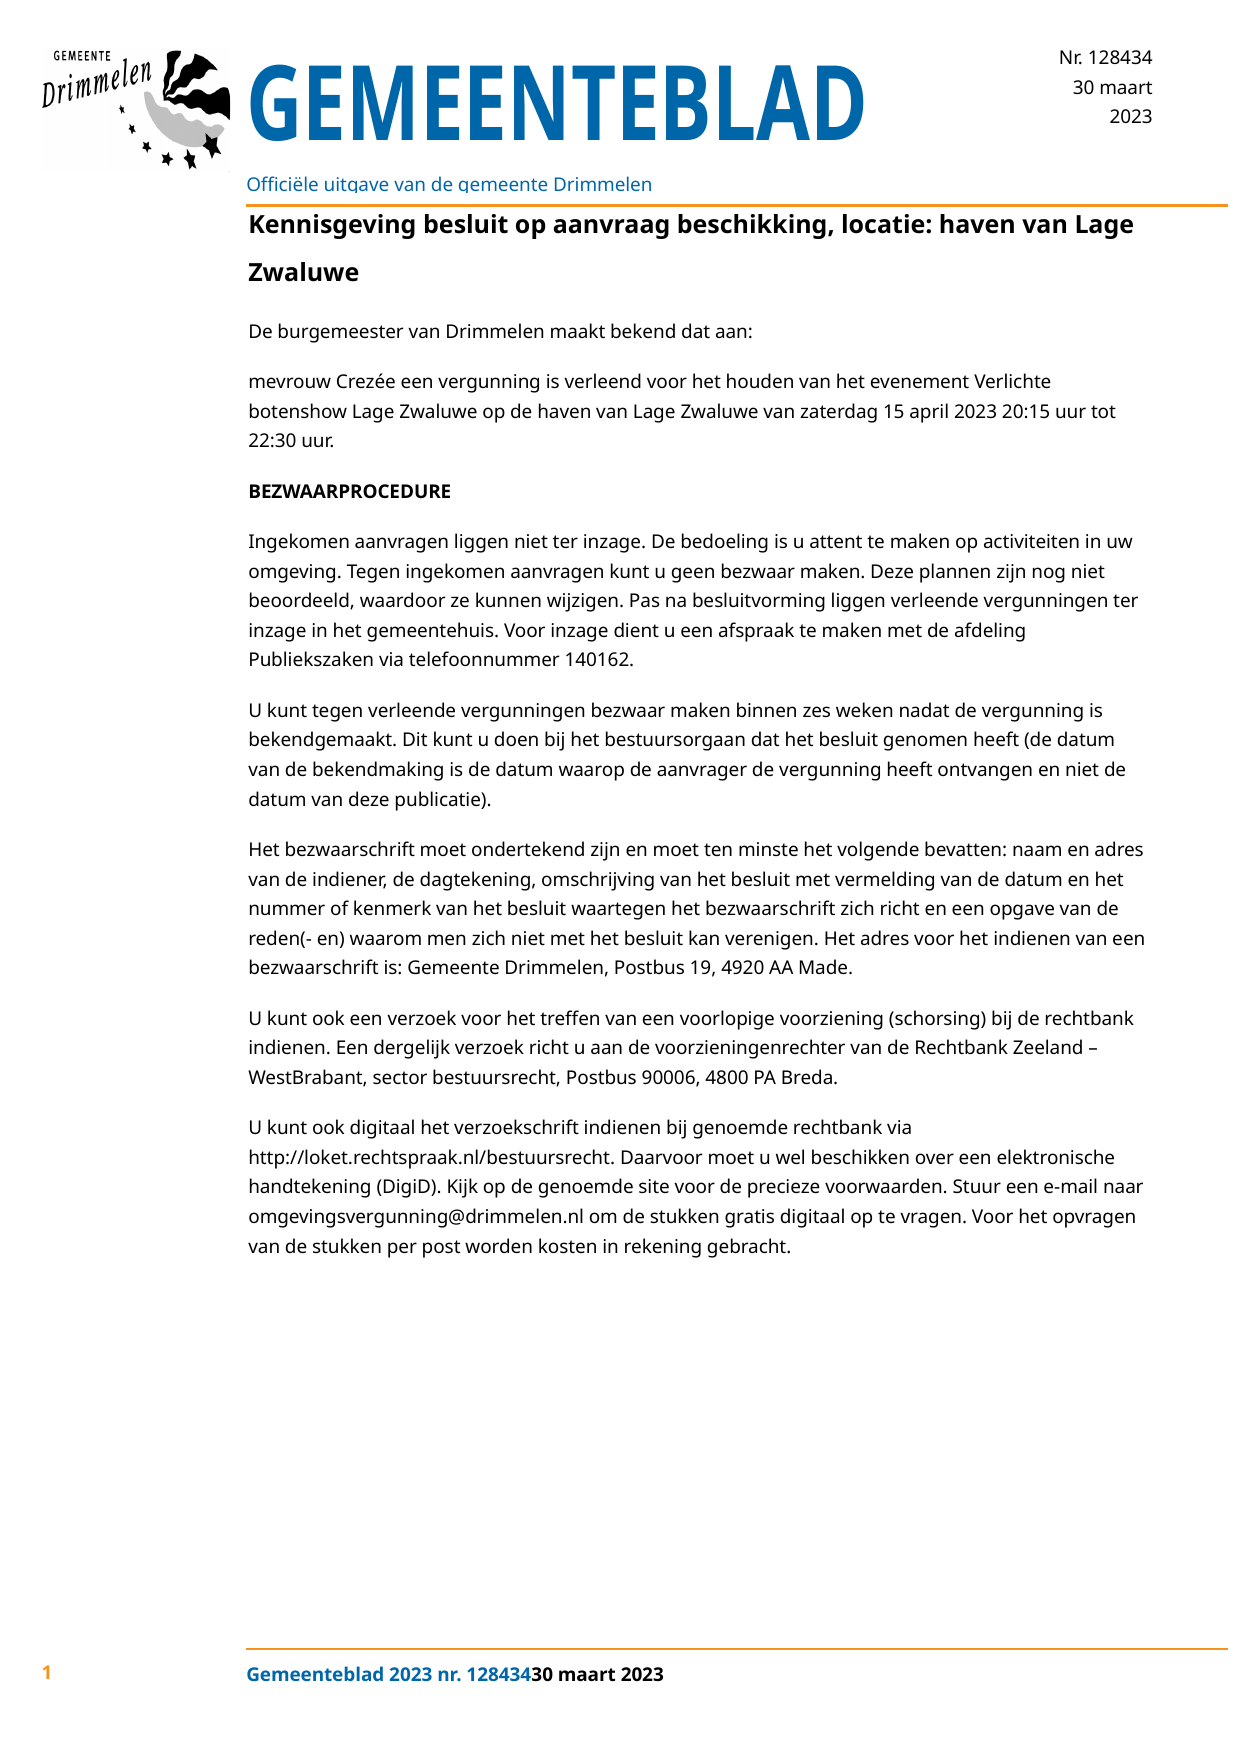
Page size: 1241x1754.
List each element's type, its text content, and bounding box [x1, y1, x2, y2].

text Het bezwaarschrift moet ondertekend zijn en moet ten minste het volgende bevatten: naam en adres van de indiener, de dagtekening, omschrijving van het besluit met vermelding van de datum en het nummer of kenmerk van het besluit waartegen het bezwaarschrift zich richt en een opgave van de reden(- en) waarom men zich niet met het besluit kan verenigen. Het adres voor het indienen van een bezwaarschrift is: Gemeente Drimmelen, Postbus 19, 4920 AA Made. [248, 836, 1152, 980]
picture [41, 47, 231, 172]
text De burgemeester van Drimmelen maakt bekend dat aan: [248, 318, 1152, 344]
text U kunt ook digitaal het verzoekschrift indienen bij genoemde rechtbank via http://loket.rechtspraak.nl/bestuursrecht. Daarvoor moet u wel beschikken over een elektronische handtekening (DigiD). Kijk op de genoemde site voor de precieze voorwaarden. Stuur een e-mail naar omgevingsvergunning@drimmelen.nl om de stukken gratis digitaal op te vragen. Voor het opvragen van de stukken per post worden kosten in rekening gebracht. [248, 1114, 1152, 1259]
text BEZWAARPROCEDURE [248, 478, 1152, 504]
text Ingekomen aanvragen liggen niet ter inzage. De bedoeling is u attent te maken op activiteiten in uw omgeving. Tegen ingekomen aanvragen kunt u geen bezwaar maken. Deze plannen zijn nog niet beoordeeld, waardoor ze kunnen wijzigen. Pas na besluitvorming liggen verleende vergunningen ter inzage in het gemeentehuis. Voor inzage dient u een afspraak te maken met de afdeling Publiekszaken via telefoonnummer 140162. [248, 528, 1152, 672]
text mevrouw Crezée een vergunning is verleend voor het houden van het evenement Verlichte botenshow Lage Zwaluwe op de haven van Lage Zwaluwe van zaterdag 15 april 2023 20:15 uur tot 22:30 uur. [248, 368, 1152, 453]
text U kunt tegen verleende vergunningen bezwaar maken binnen zes weken nadat de vergunning is bekendgemaakt. Dit kunt u doen bij het bestuursorgaan dat het besluit genomen heeft (de datum van de bekendmaking is de datum waarop de aanvrager de vergunning heeft ontvangen en niet de datum van deze publicatie). [248, 697, 1152, 812]
text U kunt ook een verzoek voor het treffen van een voorlopige voorziening (schorsing) bij de rechtbank indienen. Een dergelijk verzoek richt u aan de voorzieningenrechter van de Rechtbank Zeeland – WestBrabant, sector bestuursrecht, Postbus 90006, 4800 PA Breda. [248, 1005, 1152, 1090]
text Kennisgeving besluit op aanvraag beschikking, locatie: haven van Lage Zwaluwe [248, 207, 1152, 288]
